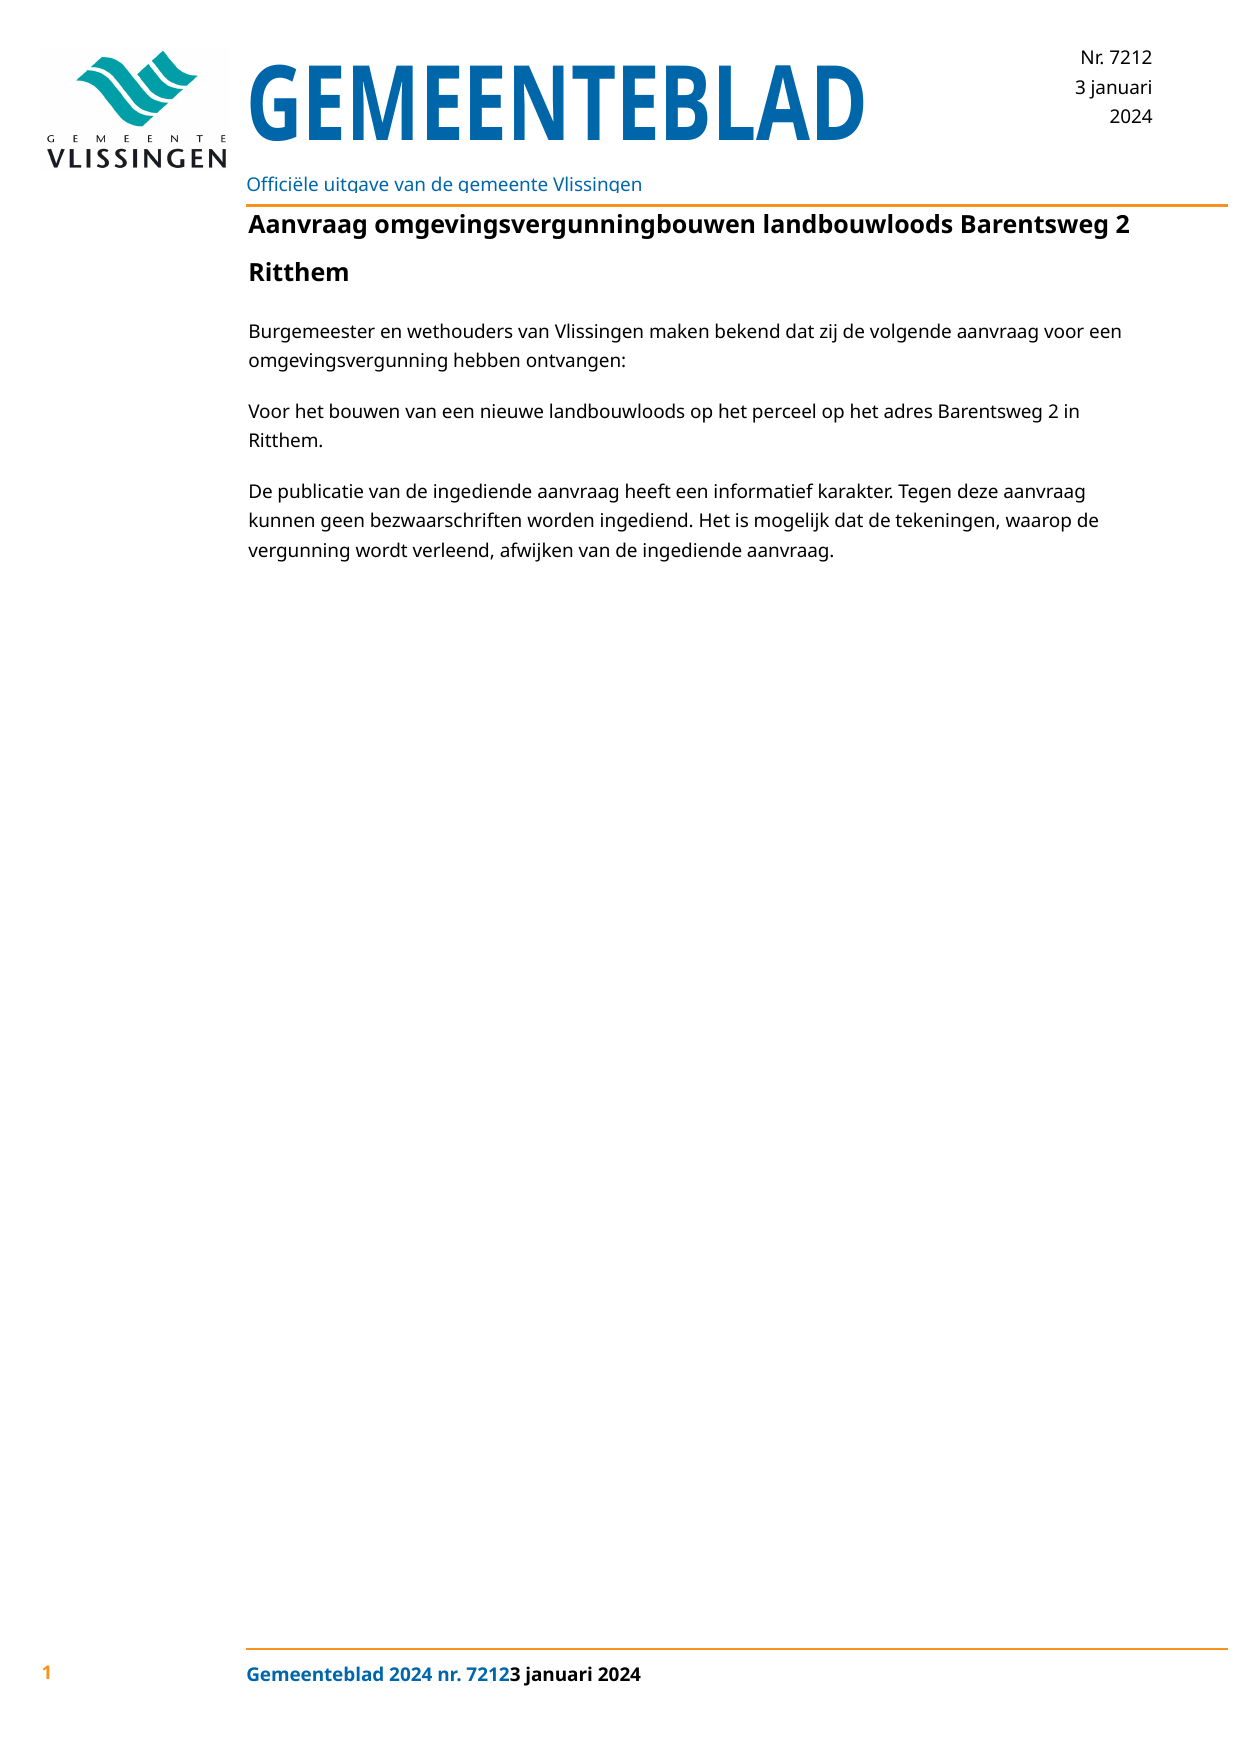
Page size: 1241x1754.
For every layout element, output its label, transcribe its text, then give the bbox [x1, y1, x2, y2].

text Voor het bouwen van een nieuwe landbouwloods op het perceel op het adres Barentsweg 2 in Ritthem. [248, 398, 1152, 453]
text Burgemeester en wethouders van Vlissingen maken bekend dat zij de volgende aanvraag voor een omgevingsvergunning hebben ontvangen: [248, 318, 1152, 373]
text De publicatie van de ingediende aanvraag heeft een informatief karakter. Tegen deze aanvraag kunnen geen bezwaarschriften worden ingediend. Het is mogelijk dat de tekeningen, waarop de vergunning wordt verleend, afwijken van de ingediende aanvraag. [248, 478, 1152, 563]
picture [41, 47, 231, 172]
text Aanvraag omgevingsvergunningbouwen landbouwloods Barentsweg 2 Ritthem [248, 207, 1152, 288]
